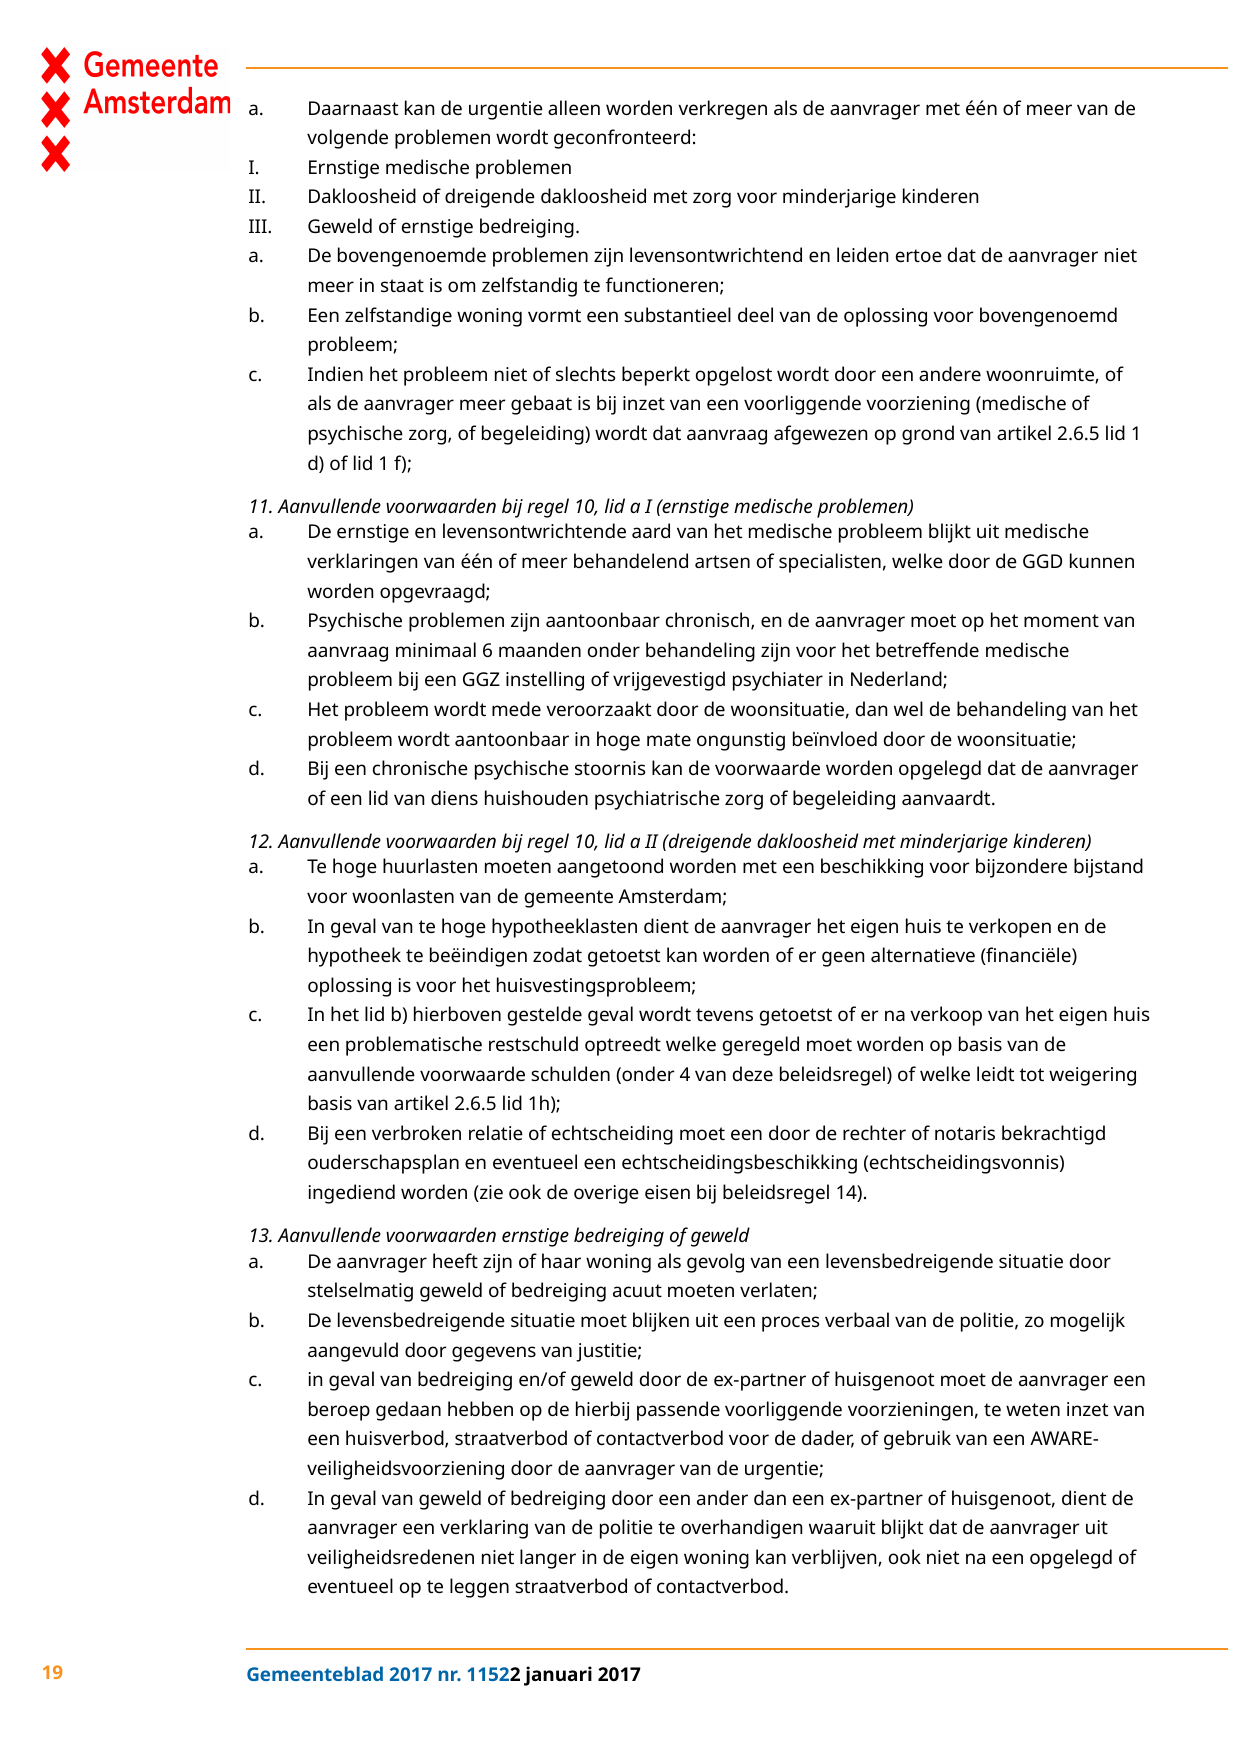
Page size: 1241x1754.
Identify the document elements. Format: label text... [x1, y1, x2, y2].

list Geweld of ernstige bedreiging. [248, 213, 1152, 239]
list Te hoge huurlasten moeten aangetoond worden met een beschikking voor bijzondere bijstand voor woonlasten van de gemeente Amsterdam; [248, 854, 1152, 909]
list Daarnaast kan de urgentie alleen worden verkregen als de aanvrager met één of meer van de volgende problemen wordt geconfronteerd: [248, 95, 1152, 150]
list Ernstige medische problemen [248, 154, 1152, 180]
list Het probleem wordt mede veroorzaakt door de woonsituatie, dan wel de behandeling van het probleem wordt aantoonbaar in hoge mate ongunstig beïnvloed door de woonsituatie; [248, 696, 1152, 751]
text 11. Aanvullende voorwaarden bij regel 10, lid a I (ernstige medische problemen) [248, 493, 1152, 519]
list Bij een chronische psychische stoornis kan de voorwaarde worden opgelegd dat de aanvrager of een lid van diens huishouden psychiatrische zorg of begeleiding aanvaardt. [248, 755, 1152, 811]
picture [41, 47, 231, 172]
list In het lid b) hierboven gestelde geval wordt tevens getoetst of er na verkoop van het eigen huis een problematische restschuld optreedt welke geregeld moet worden op basis van de aanvullende voorwaarde schulden (onder 4 van deze beleidsregel) of welke leidt tot weigering basis van artikel 2.6.5 lid 1h); [248, 1002, 1152, 1116]
list Indien het probleem niet of slechts beperkt opgelost wordt door een andere woonruimte, of als de aanvrager meer gebaat is bij inzet van een voorliggende voorziening (medische of psychische zorg, of begeleiding) wordt dat aanvraag afgewezen op grond van artikel 2.6.5 lid 1 d) of lid 1 f); [248, 361, 1152, 476]
list In geval van geweld of bedreiging door een ander dan een ex-partner of huisgenoot, dient de aanvrager een verklaring van de politie te overhandigen waaruit blijkt dat de aanvrager uit veiligheidsredenen niet langer in de eigen woning kan verblijven, ook niet na een opgelegd of eventueel op te leggen straatverbod of contactverbod. [248, 1485, 1152, 1599]
list Psychische problemen zijn aantoonbaar chronisch, en de aanvrager moet op het moment van aanvraag minimaal 6 maanden onder behandeling zijn voor het betreffende medische probleem bij een GGZ instelling of vrijgevestigd psychiater in Nederland; [248, 607, 1152, 692]
list Een zelfstandige woning vormt een substantieel deel van de oplossing voor bovengenoemd probleem; [248, 302, 1152, 357]
list Bij een verbroken relatie of echtscheiding moet een door de rechter of notaris bekrachtigd ouderschapsplan en eventueel een echtscheidingsbeschikking (echtscheidingsvonnis) ingediend worden (zie ook de overige eisen bij beleidsregel 14). [248, 1120, 1152, 1205]
list De ernstige en levensontwrichtende aard van het medische probleem blijkt uit medische verklaringen van één of meer behandelend artsen of specialisten, welke door de GGD kunnen worden opgevraagd; [248, 519, 1152, 603]
list in geval van bedreiging en/of geweld door de ex-partner of huisgenoot moet de aanvrager een beroep gedaan hebben op de hierbij passende voorliggende voorzieningen, te weten inzet van een huisverbod, straatverbod of contactverbod voor de dader, of gebruik van een AWARE-veiligheidsvoorziening door de aanvrager van de urgentie; [248, 1366, 1152, 1481]
list De levensbedreigende situatie moet blijken uit een proces verbaal van de politie, zo mogelijk aangevuld door gegevens van justitie; [248, 1307, 1152, 1362]
list De aanvrager heeft zijn of haar woning als gevolg van een levensbedreigende situatie door stelselmatig geweld of bedreiging acuut moeten verlaten; [248, 1248, 1152, 1303]
list De bovengenoemde problemen zijn levensontwrichtend en leiden ertoe dat de aanvrager niet meer in staat is om zelfstandig te functioneren; [248, 243, 1152, 298]
list In geval van te hoge hypotheeklasten dient de aanvrager het eigen huis te verkopen en de hypotheek te beëindigen zodat getoetst kan worden of er geen alternatieve (financiële) oplossing is voor het huisvestingsprobleem; [248, 913, 1152, 998]
text 13. Aanvullende voorwaarden ernstige bedreiging of geweld [248, 1222, 1152, 1248]
list Dakloosheid of dreigende dakloosheid met zorg voor minderjarige kinderen [248, 183, 1152, 209]
text 12. Aanvullende voorwaarden bij regel 10, lid a II (dreigende dakloosheid met minderjarige kinderen) [248, 828, 1152, 854]
